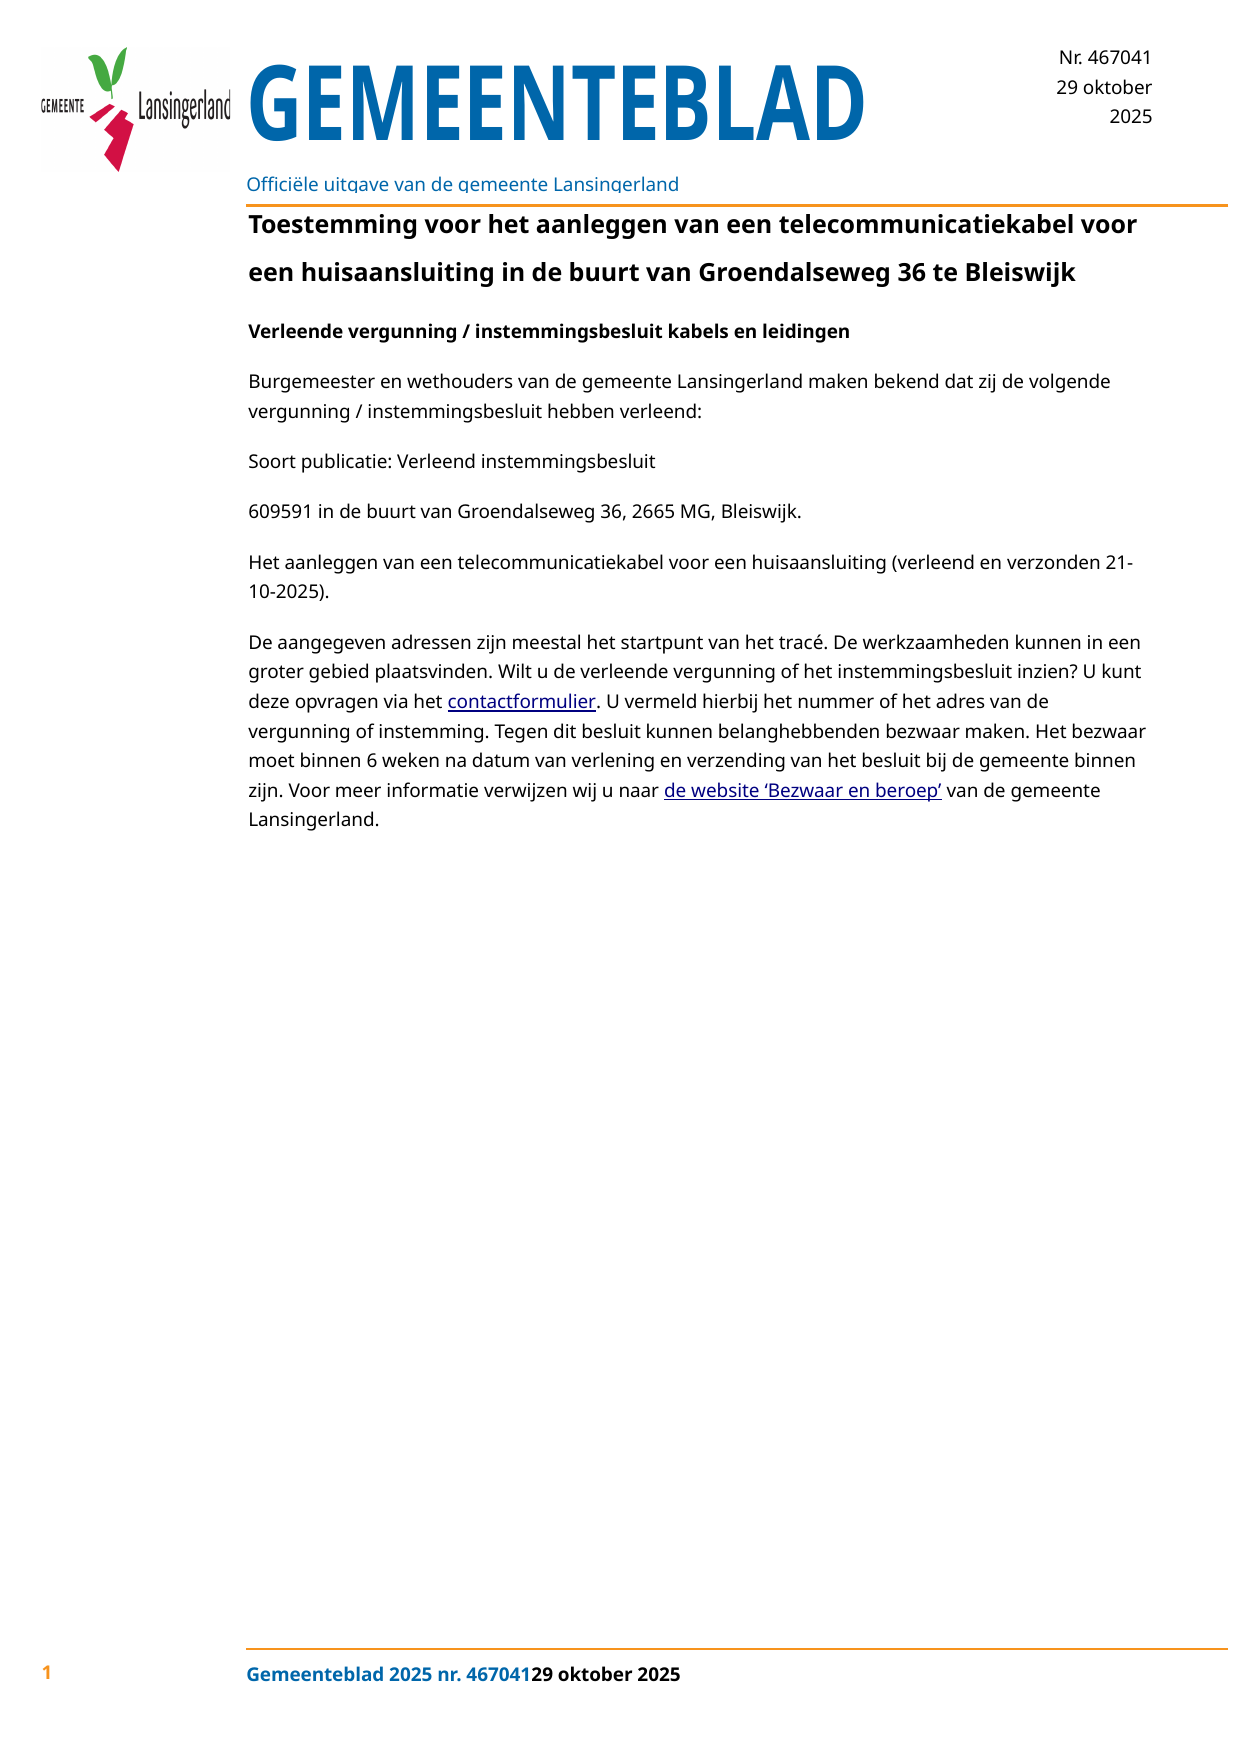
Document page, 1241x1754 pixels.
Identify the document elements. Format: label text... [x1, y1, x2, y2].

text Het aanleggen van een telecommunicatiekabel voor een huisaansluiting (verleend en verzonden 21-10-2025). [248, 549, 1152, 604]
text 609591 in de buurt van Groendalseweg 36, 2665 MG, Bleiswijk. [248, 499, 1152, 524]
text Toestemming voor het aanleggen van een telecommunicatiekabel voor een huisaansluiting in de buurt van Groendalseweg 36 te Bleiswijk [248, 207, 1152, 288]
text Soort publicatie: Verleend instemmingsbesluit [248, 448, 1152, 474]
text Verleende vergunning / instemmingsbesluit kabels en leidingen [248, 318, 1152, 344]
text De aangegeven adressen zijn meestal het startpunt van het tracé. De werkzaamheden kunnen in een groter gebied plaatsvinden. Wilt u de verleende vergunning of het instemmingsbesluit inzien? U kunt deze opvragen via het contactformulier. U vermeld hierbij het nummer of het adres van de vergunning of instemming. Tegen dit besluit kunnen belanghebbenden bezwaar maken. Het bezwaar moet binnen 6 weken na datum van verlening en verzending van het besluit bij de gemeente binnen zijn. Voor meer informatie verwijzen wij u naar de website ‘Bezwaar en beroep’ van de gemeente Lansingerland. [248, 629, 1152, 832]
text Burgemeester en wethouders van de gemeente Lansingerland maken bekend dat zij de volgende vergunning / instemmingsbesluit hebben verleend: [248, 368, 1152, 424]
picture [41, 47, 231, 172]
